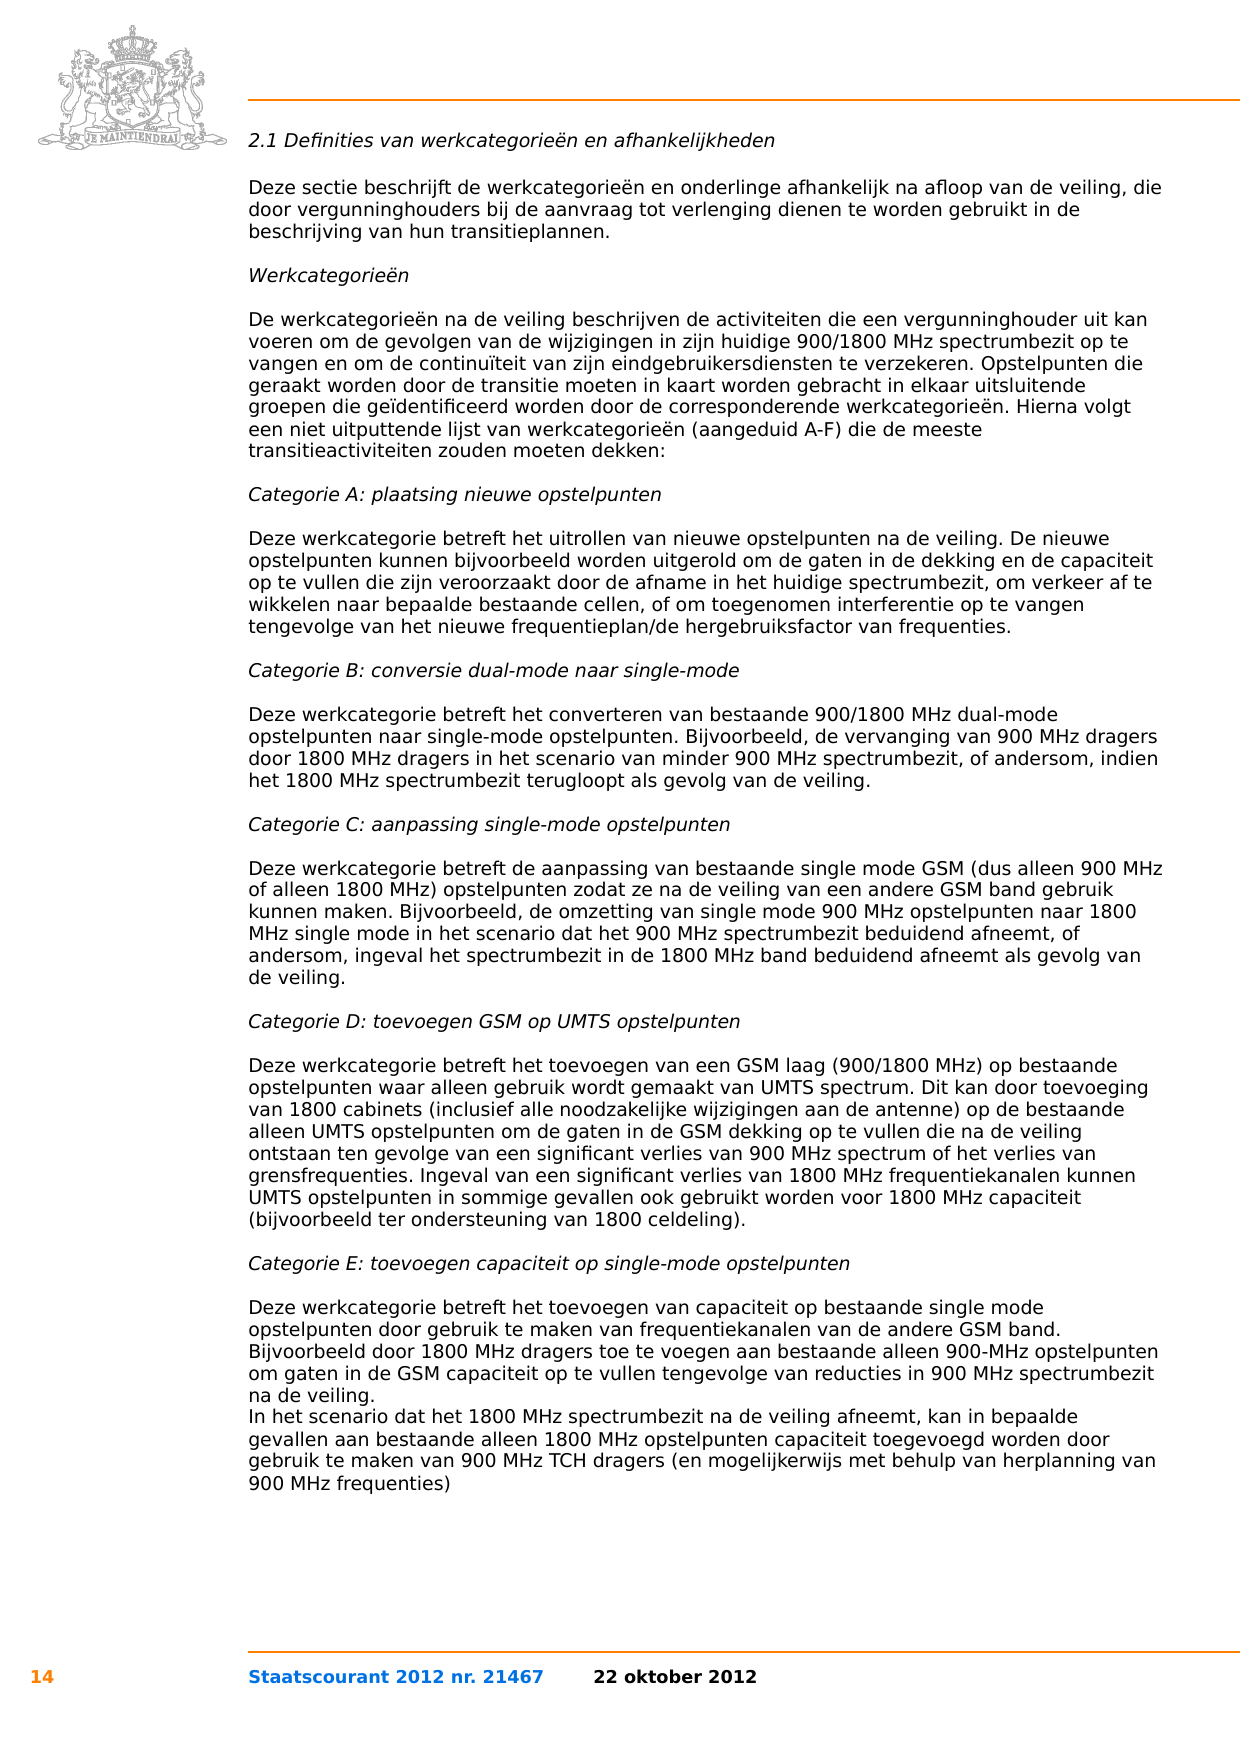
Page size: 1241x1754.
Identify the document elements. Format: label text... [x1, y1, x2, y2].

picture [38, 25, 227, 150]
text De werkcategorieën na de veiling beschrijven de activiteiten die een vergunninghouder uit kan voeren om de gevolgen van de wijzigingen in zijn huidige 900/1800 MHz spectrumbezit op te vangen en om de continuïteit van zijn eindgebruikersdiensten te verzekeren. Opstelpunten die geraakt worden door de transitie moeten in kaart worden gebracht in elkaar uitsluitende groepen die geïdentificeerd worden door de corresponderende werkcategorieën. Hierna volgt een niet uitputtende lijst van werkcategorieën (aangeduid A-F) die de meeste transitieactiviteiten zouden moeten dekken: [248, 308, 1163, 462]
text In het scenario dat het 1800 MHz spectrumbezit na de veiling afneemt, kan in bepaalde gevallen aan bestaande alleen 1800 MHz opstelpunten capaciteit toegevoegd worden door gebruik te maken van 900 MHz TCH dragers (en mogelijkerwijs met behulp van herplanning van 900 MHz frequenties) [248, 1406, 1163, 1494]
text Deze werkcategorie betreft het converteren van bestaande 900/1800 MHz dual-mode opstelpunten naar single-mode opstelpunten. Bijvoorbeeld, de vervanging van 900 MHz dragers door 1800 MHz dragers in het scenario van minder 900 MHz spectrumbezit, of andersom, indien het 1800 MHz spectrumbezit terugloopt als gevolg van de veiling. [248, 704, 1163, 792]
text Deze werkcategorie betreft de aanpassing van bestaande single mode GSM (dus alleen 900 MHz of alleen 1800 MHz) opstelpunten zodat ze na de veiling van een andere GSM band gebruik kunnen maken. Bijvoorbeeld, de omzetting van single mode 900 MHz opstelpunten naar 1800 MHz single mode in het scenario dat het 900 MHz spectrumbezit beduidend afneemt, of andersom, ingeval het spectrumbezit in de 1800 MHz band beduidend afneemt als gevolg van de veiling. [248, 857, 1163, 989]
subtitle 2.1 Definities van werkcategorieën en afhankelijkheden [248, 130, 1163, 152]
text Deze werkcategorie betreft het uitrollen van nieuwe opstelpunten na de veiling. De nieuwe opstelpunten kunnen bijvoorbeeld worden uitgerold om de gaten in de dekking en de capaciteit op te vullen die zijn veroorzaakt door de afname in het huidige spectrumbezit, om verkeer af te wikkelen naar bepaalde bestaande cellen, of om toegenomen interferentie op te vangen tengevolge van het nieuwe frequentieplan/de hergebruiksfactor van frequenties. [248, 528, 1163, 638]
subtitle Werkcategorieën [248, 265, 1163, 287]
text Deze werkcategorie betreft het toevoegen van een GSM laag (900/1800 MHz) op bestaande opstelpunten waar alleen gebruik wordt gemaakt van UMTS spectrum. Dit kan door toevoeging van 1800 cabinets (inclusief alle noodzakelijke wijzigingen aan de antenne) op de bestaande alleen UMTS opstelpunten om de gaten in de GSM dekking op te vullen die na de veiling ontstaan ten gevolge van een significant verlies van 900 MHz spectrum of het verlies van grensfrequenties. Ingeval van een significant verlies van 1800 MHz frequentiekanalen kunnen UMTS opstelpunten in sommige gevallen ook gebruikt worden voor 1800 MHz capaciteit (bijvoorbeeld ter ondersteuning van 1800 celdeling). [248, 1055, 1163, 1231]
text Deze sectie beschrijft de werkcategorieën en onderlinge afhankelijk na afloop van de veiling, die door vergunninghouders bij de aanvraag tot verlenging dienen te worden gebruikt in de beschrijving van hun transitieplannen. [248, 177, 1163, 243]
subtitle Categorie E: toevoegen capaciteit op single-mode opstelpunten [248, 1253, 1163, 1275]
subtitle Categorie D: toevoegen GSM op UMTS opstelpunten [248, 1011, 1163, 1033]
text Deze werkcategorie betreft het toevoegen van capaciteit op bestaande single mode opstelpunten door gebruik te maken van frequentiekanalen van de andere GSM band. Bijvoorbeeld door 1800 MHz dragers toe te voegen aan bestaande alleen 900-MHz opstelpunten om gaten in de GSM capaciteit op te vullen tengevolge van reducties in 900 MHz spectrumbezit na de veiling. [248, 1297, 1163, 1406]
subtitle Categorie A: plaatsing nieuwe opstelpunten [248, 484, 1163, 506]
subtitle Categorie C: aanpassing single-mode opstelpunten [248, 813, 1163, 836]
subtitle Categorie B: conversie dual-mode naar single-mode [248, 660, 1163, 682]
